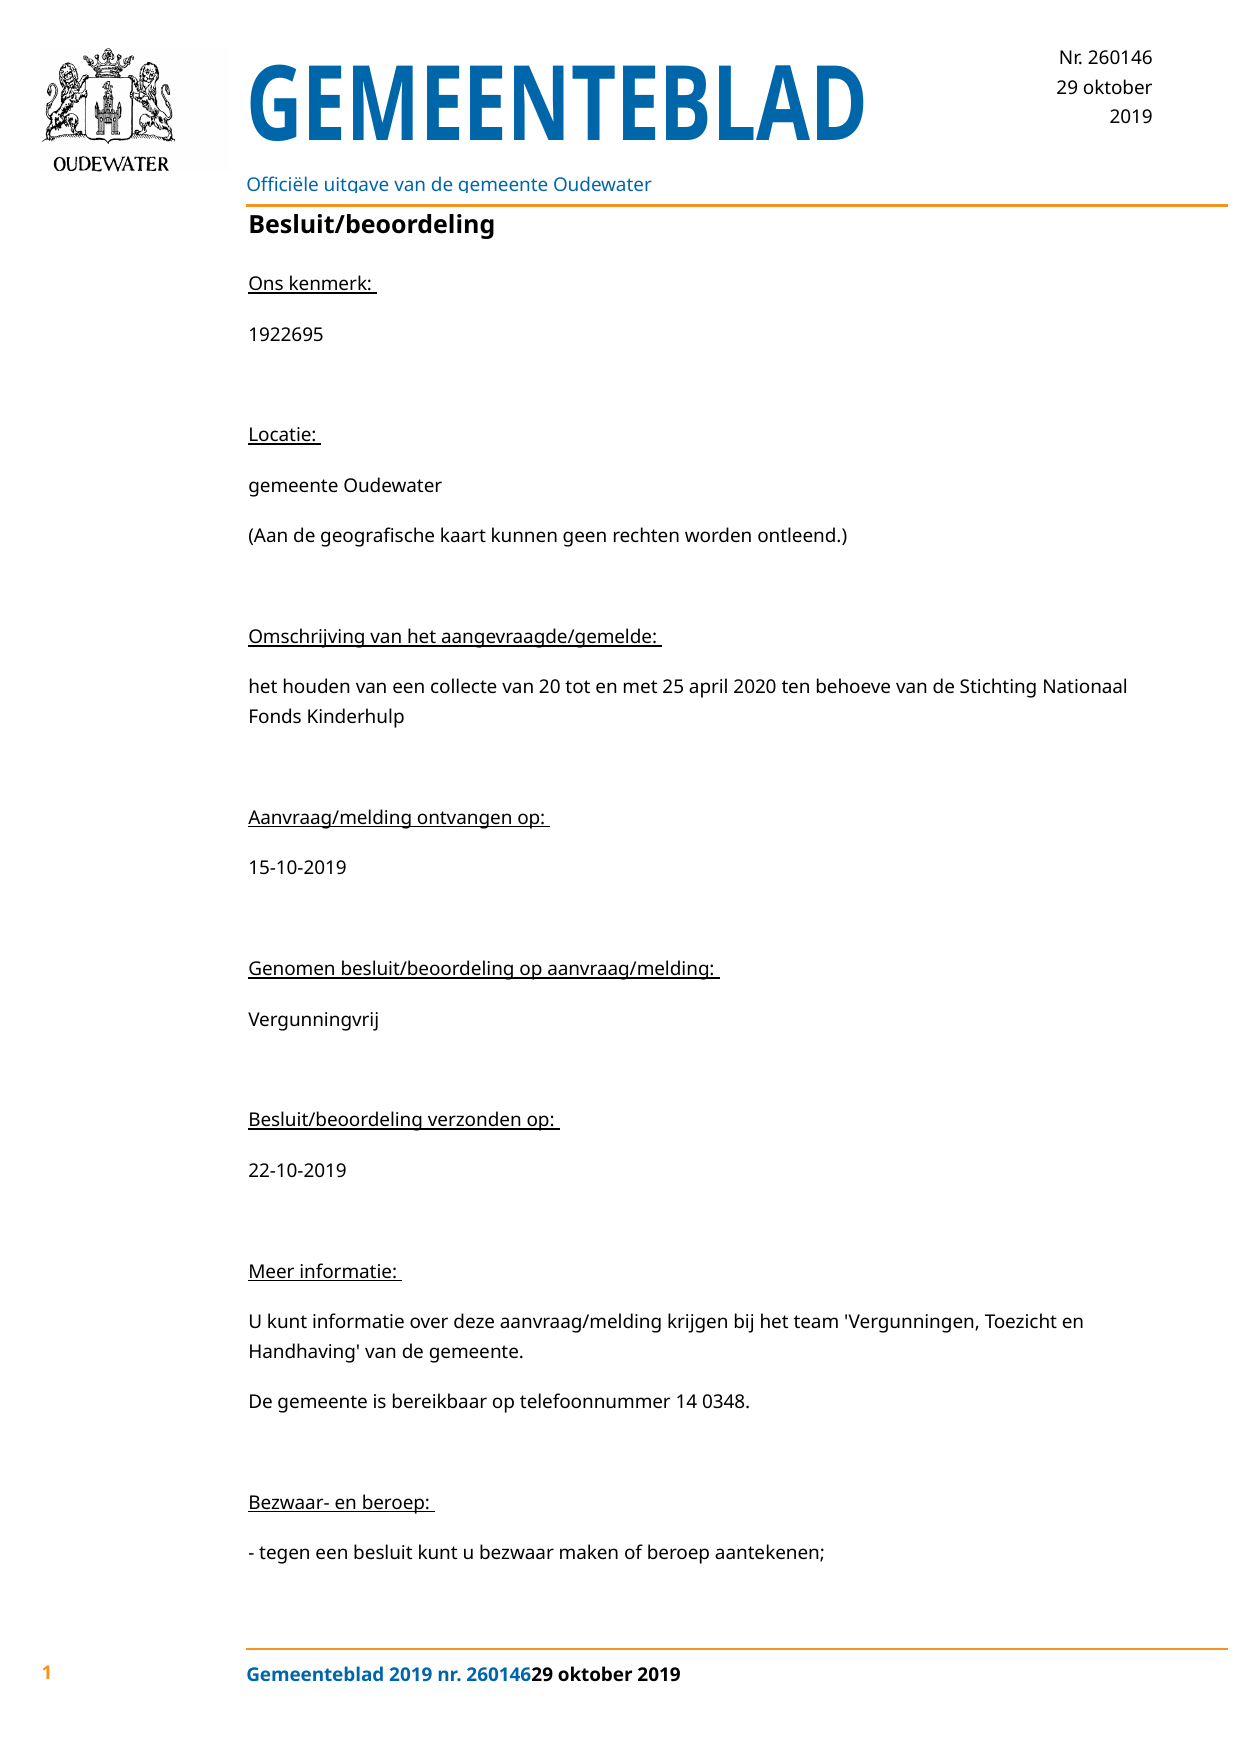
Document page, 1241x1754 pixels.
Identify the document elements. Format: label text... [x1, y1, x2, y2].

picture [41, 47, 231, 172]
text Aanvraag/melding ontvangen op: [248, 804, 1152, 830]
text Vergunningvrij [248, 1006, 1152, 1031]
text 15-10-2019 [248, 854, 1152, 880]
text gemeente Oudewater [248, 472, 1152, 498]
text Omschrijving van het aangevraagde/gemelde: [248, 623, 1152, 649]
text het houden van een collecte van 20 tot en met 25 april 2020 ten behoeve van de Stichting Nationaal Fonds Kinderhulp [248, 674, 1152, 729]
text (Aan de geografische kaart kunnen geen rechten worden ontleend.) [248, 522, 1152, 548]
text Meer informatie: [248, 1258, 1152, 1283]
text Besluit/beoordeling verzonden op: [248, 1107, 1152, 1132]
text De gemeente is bereikbaar op telefoonnummer 14 0348. [248, 1388, 1152, 1414]
text - tegen een besluit kunt u bezwaar maken of beroep aantekenen; [248, 1539, 1152, 1565]
text Locatie: [248, 422, 1152, 447]
text Ons kenmerk: [248, 270, 1152, 296]
text Bezwaar- en beroep: [248, 1489, 1152, 1515]
text U kunt informatie over deze aanvraag/melding krijgen bij het team 'Vergunningen, Toezicht en Handhaving' van de gemeente. [248, 1308, 1152, 1363]
text Genomen besluit/beoordeling op aanvraag/melding: [248, 955, 1152, 981]
text 1922695 [248, 321, 1152, 346]
text Besluit/beoordeling [248, 207, 1152, 241]
text 22-10-2019 [248, 1157, 1152, 1183]
